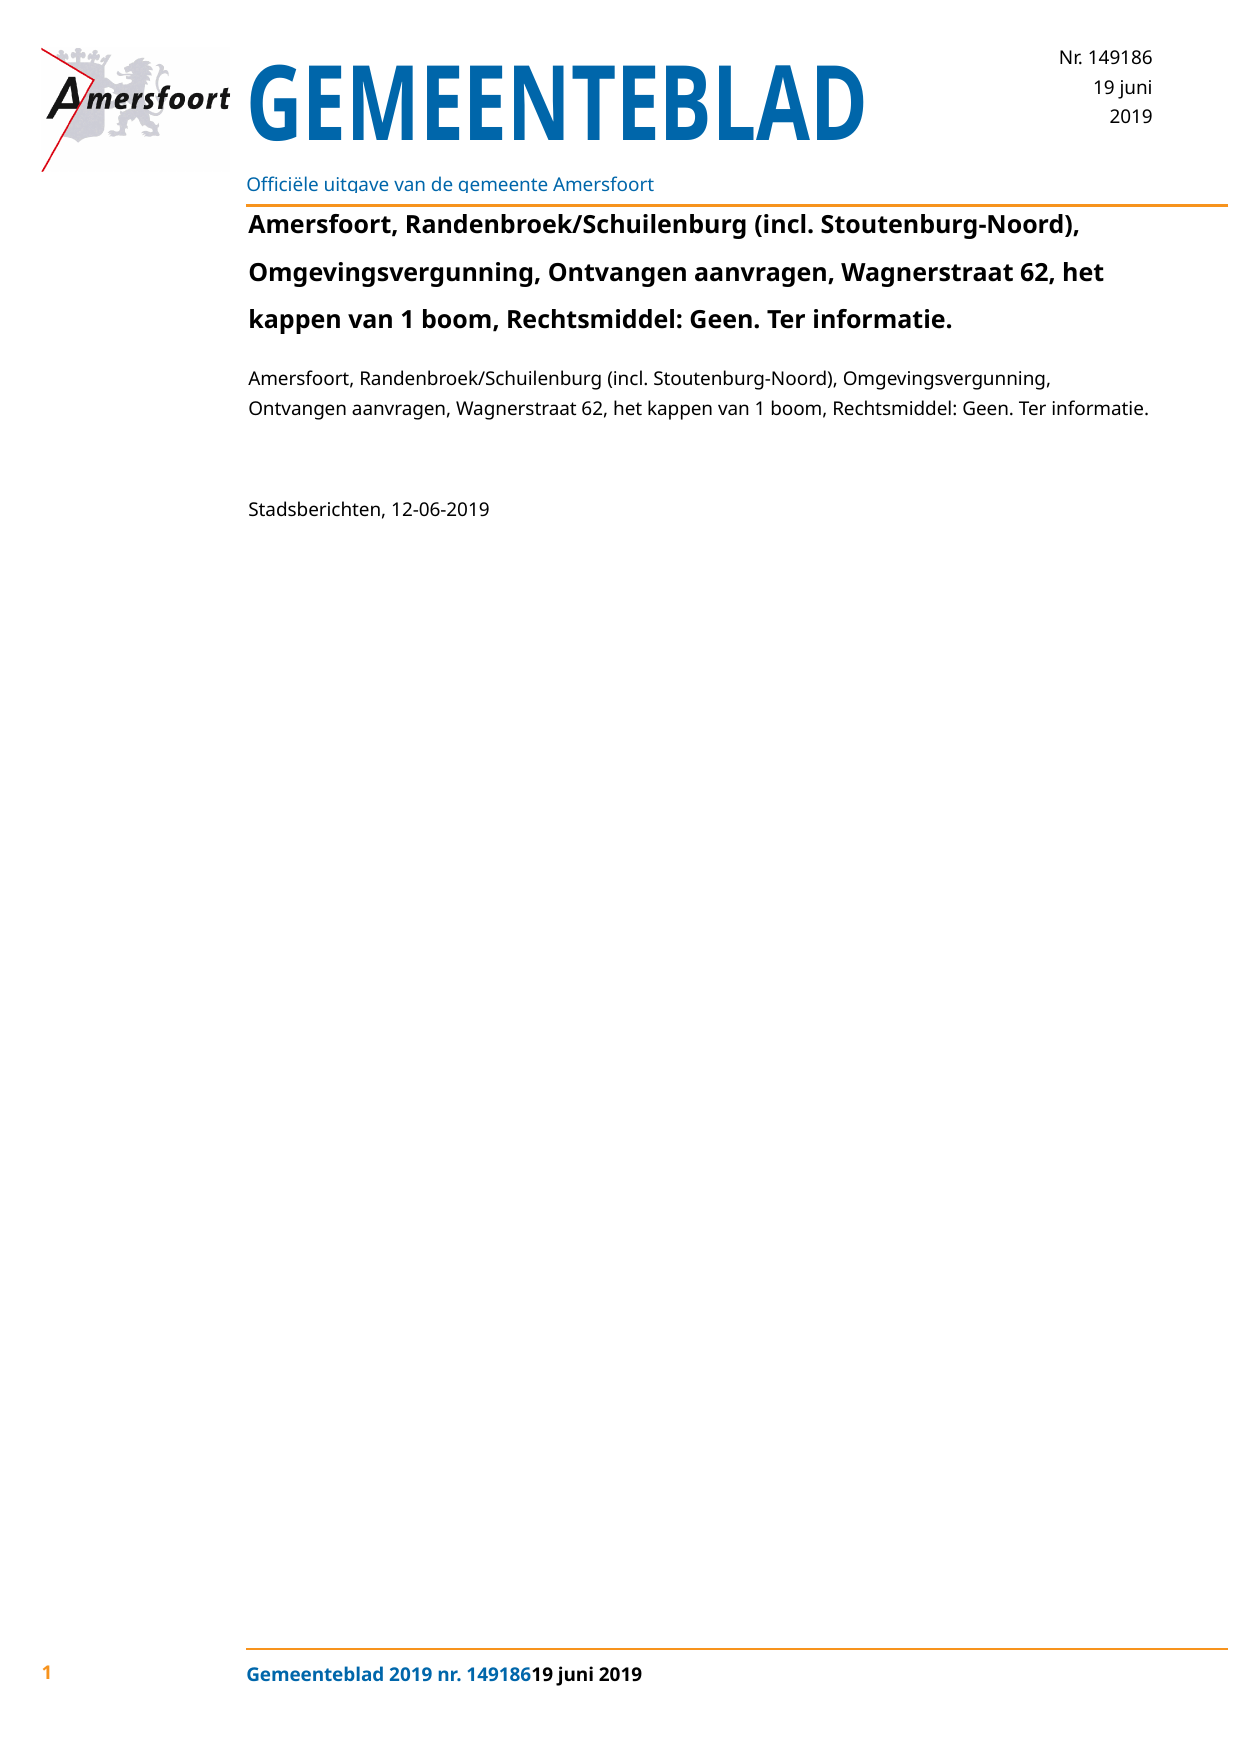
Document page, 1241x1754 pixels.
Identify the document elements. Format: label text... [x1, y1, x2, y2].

picture [41, 47, 231, 172]
text Amersfoort, Randenbroek/Schuilenburg (incl. Stoutenburg-Noord), Omgevingsvergunning, Ontvangen aanvragen, Wagnerstraat 62, het kappen van 1 boom, Rechtsmiddel: Geen. Ter informatie. [248, 366, 1152, 421]
text Amersfoort, Randenbroek/Schuilenburg (incl. Stoutenburg-Noord), Omgevingsvergunning, Ontvangen aanvragen, Wagnerstraat 62, het kappen van 1 boom, Rechtsmiddel: Geen. Ter informatie. [248, 207, 1152, 336]
text Stadsberichten, 12-06-2019 [248, 496, 1152, 522]
